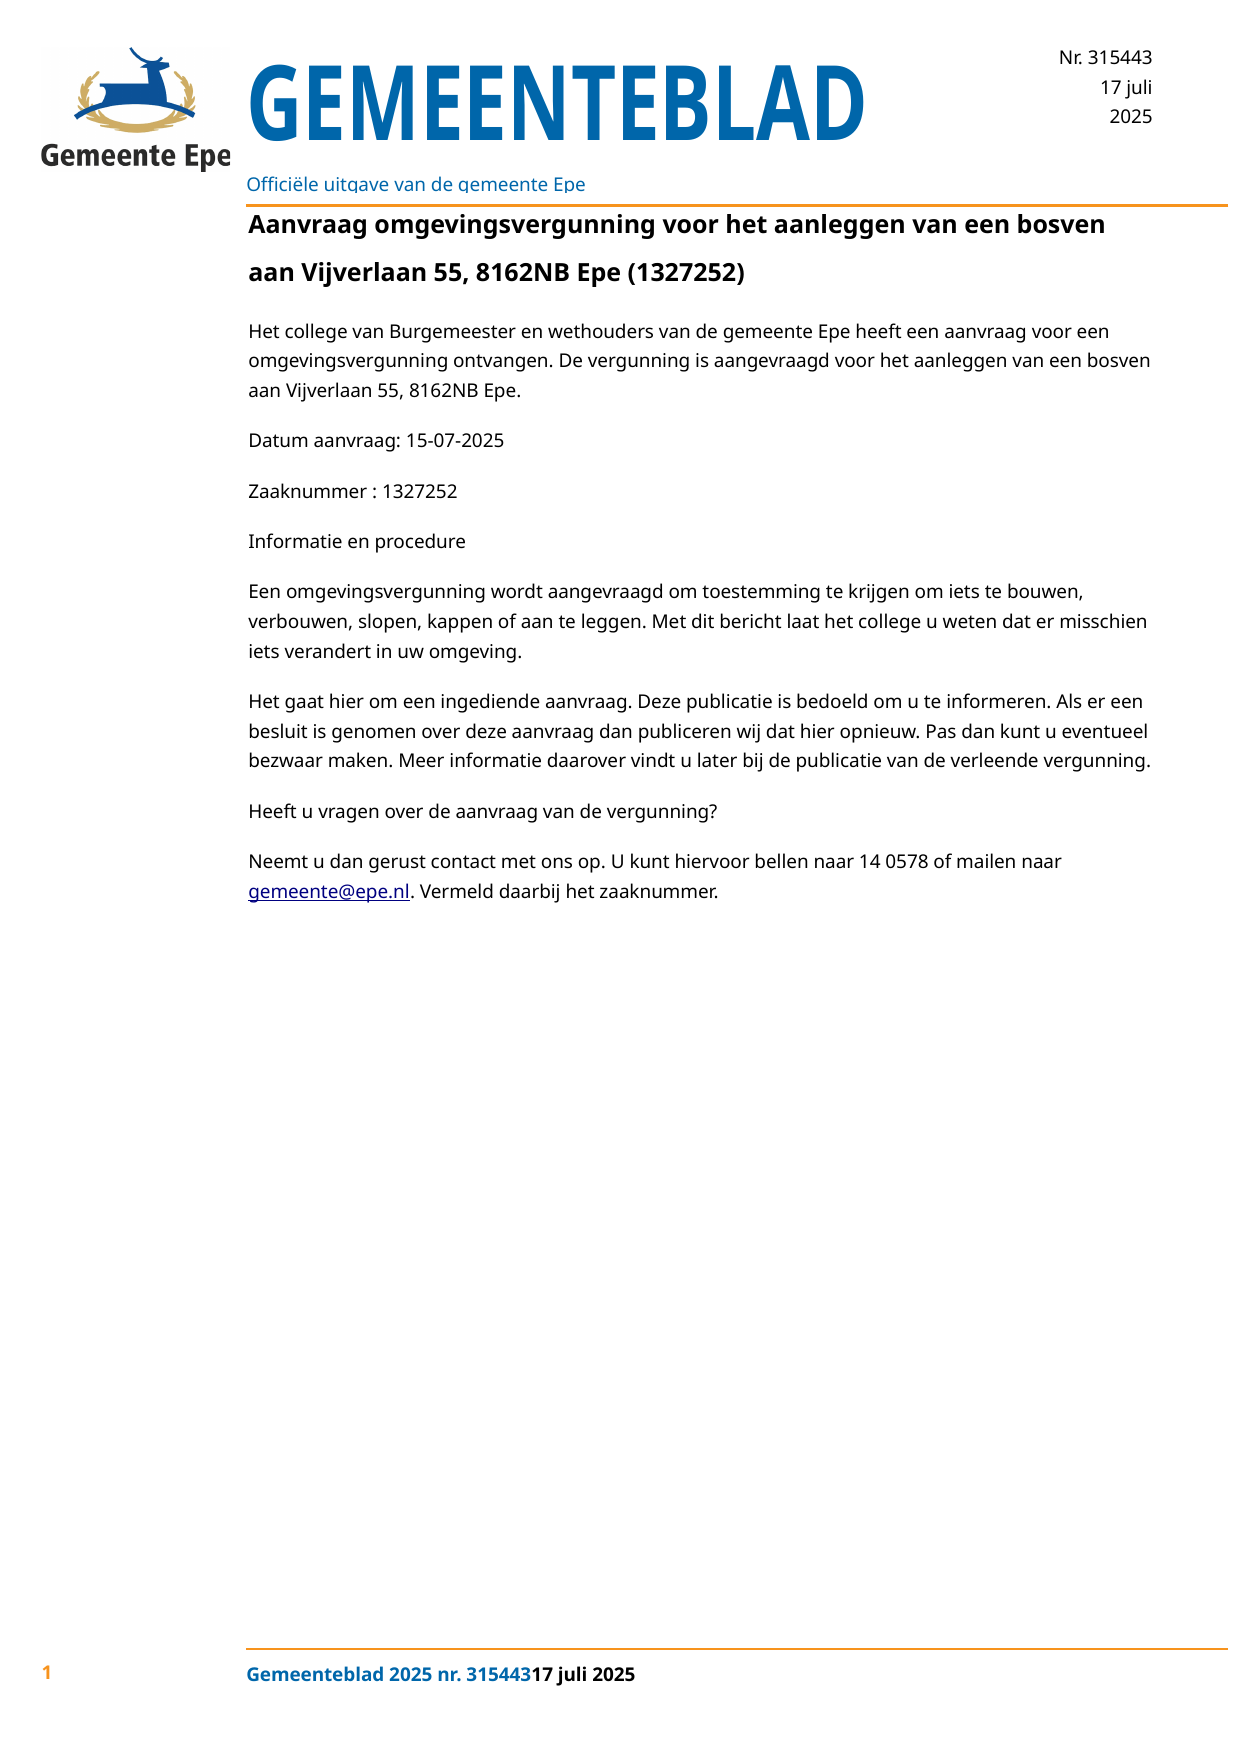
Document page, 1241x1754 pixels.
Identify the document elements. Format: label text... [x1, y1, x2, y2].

text Aanvraag omgevingsvergunning voor het aanleggen van een bosven aan Vijverlaan 55, 8162NB Epe (1327252) [248, 207, 1152, 288]
text Het gaat hier om een ingediende aanvraag. Deze publicatie is bedoeld om u te informeren. Als er een besluit is genomen over deze aanvraag dan publiceren wij dat hier opnieuw. Pas dan kunt u eventueel bezwaar maken. Meer informatie daarover vindt u later bij de publicatie van de verleende vergunning. [248, 688, 1152, 773]
text Informatie en procedure [248, 528, 1152, 554]
picture [41, 47, 231, 172]
text Een omgevingsvergunning wordt aangevraagd om toestemming te krijgen om iets te bouwen, verbouwen, slopen, kappen of aan te leggen. Met dit bericht laat het college u weten dat er misschien iets verandert in uw omgeving. [248, 579, 1152, 664]
text Heeft u vragen over de aanvraag van de vergunning? [248, 798, 1152, 824]
text Neemt u dan gerust contact met ons op. U kunt hiervoor bellen naar 14 0578 of mailen naar gemeente@epe.nl. Vermeld daarbij het zaaknummer. [248, 848, 1152, 904]
text Zaaknummer : 1327252 [248, 478, 1152, 504]
text Het college van Burgemeester en wethouders van de gemeente Epe heeft een aanvraag voor een omgevingsvergunning ontvangen. De vergunning is aangevraagd voor het aanleggen van een bosven aan Vijverlaan 55, 8162NB Epe. [248, 318, 1152, 403]
text Datum aanvraag: 15-07-2025 [248, 427, 1152, 453]
